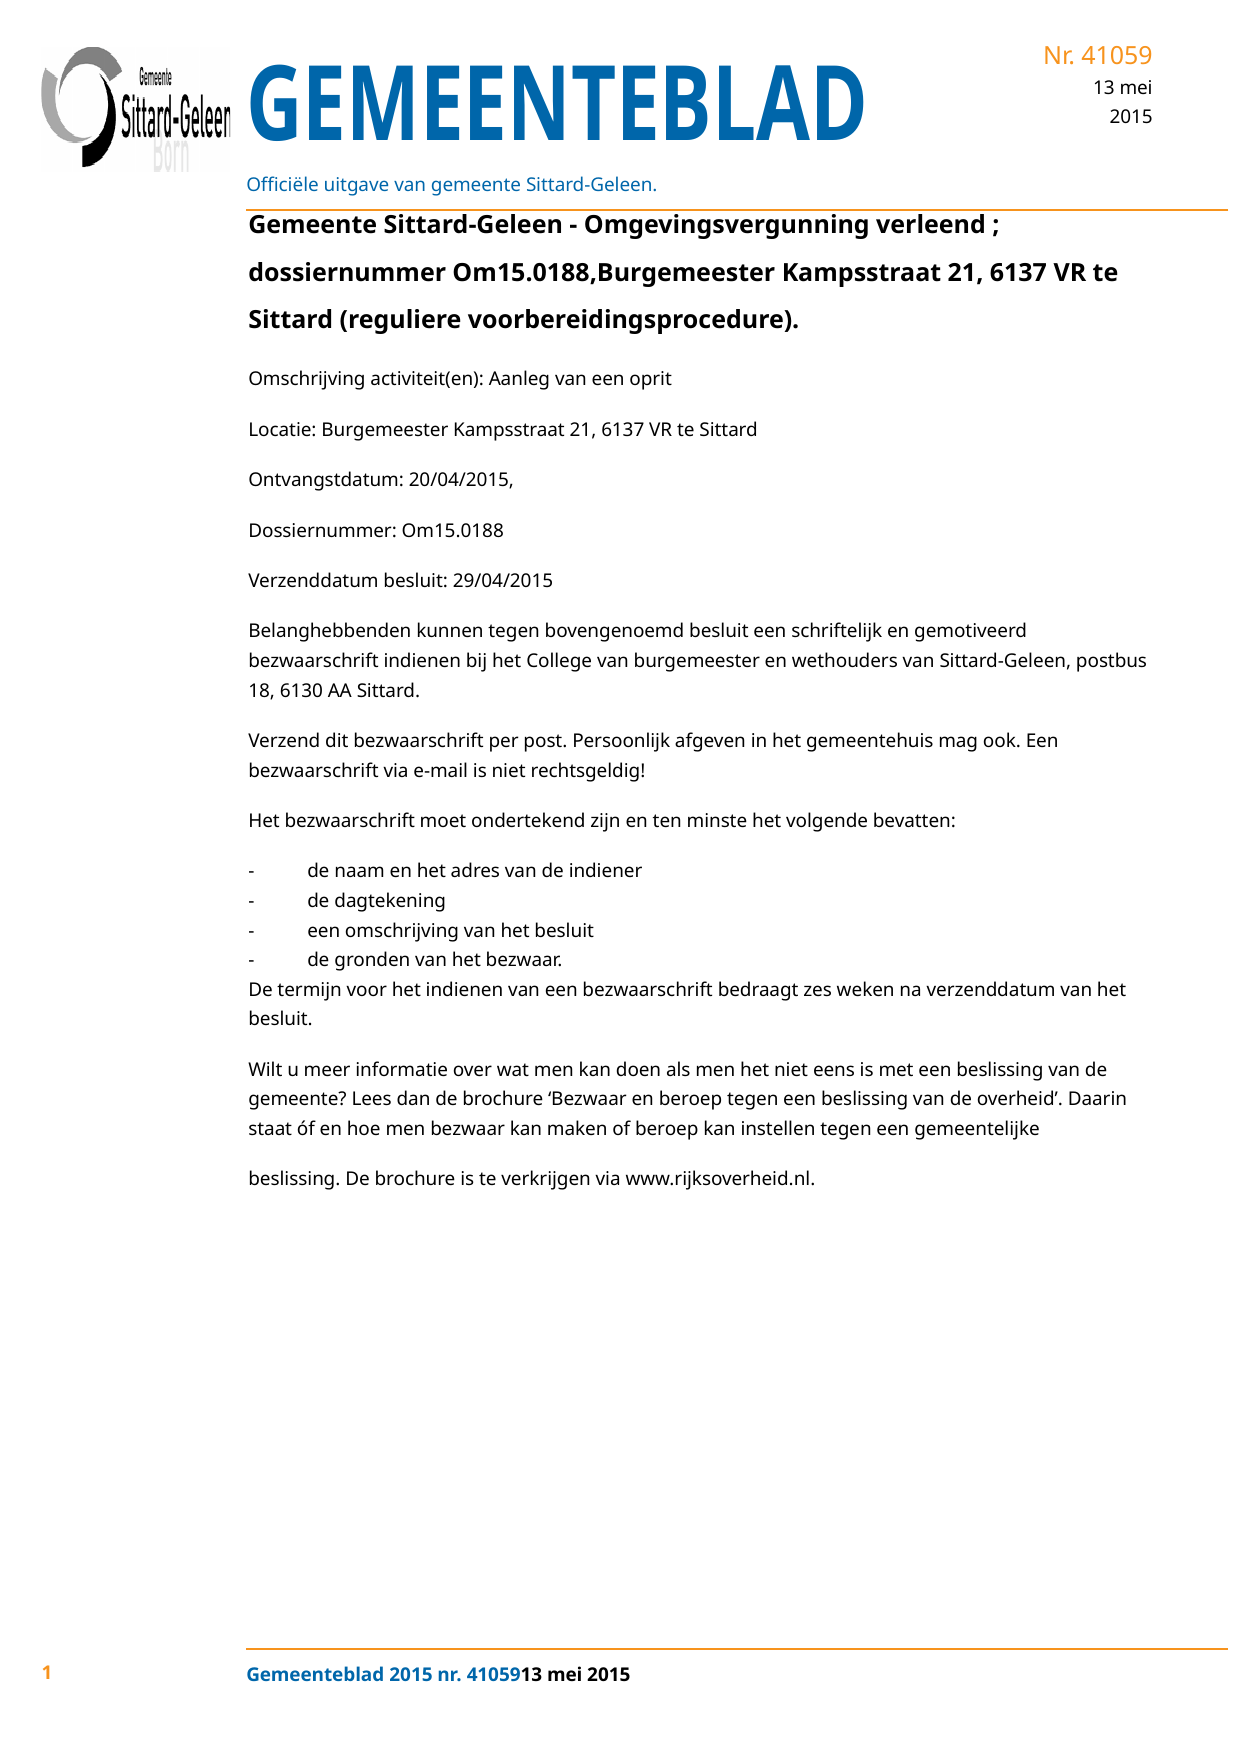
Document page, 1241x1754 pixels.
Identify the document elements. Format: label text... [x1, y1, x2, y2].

text Verzend dit bezwaarschrift per post. Persoonlijk afgeven in het gemeentehuis mag ook. Een bezwaarschrift via e-mail is niet rechtsgeldig! [248, 727, 1152, 782]
list de gronden van het bezwaar. [248, 946, 1152, 972]
text beslissing. De brochure is te verkrijgen via www.rijksoverheid.nl. [248, 1166, 1152, 1191]
text Dossiernummer: Om15.0188 [248, 517, 1152, 542]
list een omschrijving van het besluit [248, 917, 1152, 942]
text Verzenddatum besluit: 29/04/2015 [248, 567, 1152, 593]
text Het bezwaarschrift moet ondertekend zijn en ten minste het volgende bevatten: [248, 807, 1152, 833]
text De termijn voor het indienen van een bezwaarschrift bedraagt zes weken na verzenddatum van het besluit. [248, 976, 1152, 1031]
list de naam en het adres van de indiener [248, 858, 1152, 883]
list de dagtekening [248, 887, 1152, 913]
text Ontvangstdatum: 20/04/2015, [248, 466, 1152, 492]
text Omschrijving activiteit(en): Aanleg van een oprit [248, 366, 1152, 391]
picture [41, 47, 231, 172]
text Wilt u meer informatie over wat men kan doen als men het niet eens is met een beslissing van de gemeente? Lees dan de brochure ‘Bezwaar en beroep tegen een beslissing van de overheid’. Daarin staat óf en hoe men bezwaar kan maken of beroep kan instellen tegen een gemeentelijke [248, 1056, 1152, 1141]
text Locatie: Burgemeester Kampsstraat 21, 6137 VR te Sittard [248, 416, 1152, 442]
text Belanghebbenden kunnen tegen bovengenoemd besluit een schriftelijk en gemotiveerd bezwaarschrift indienen bij het College van burgemeester en wethouders van Sittard-Geleen, postbus 18, 6130 AA Sittard. [248, 618, 1152, 702]
text Gemeente Sittard-Geleen - Omgevingsvergunning verleend ; dossiernummer Om15.0188,Burgemeester Kampsstraat 21, 6137 VR te Sittard (reguliere voorbereidingsprocedure). [248, 211, 1152, 336]
